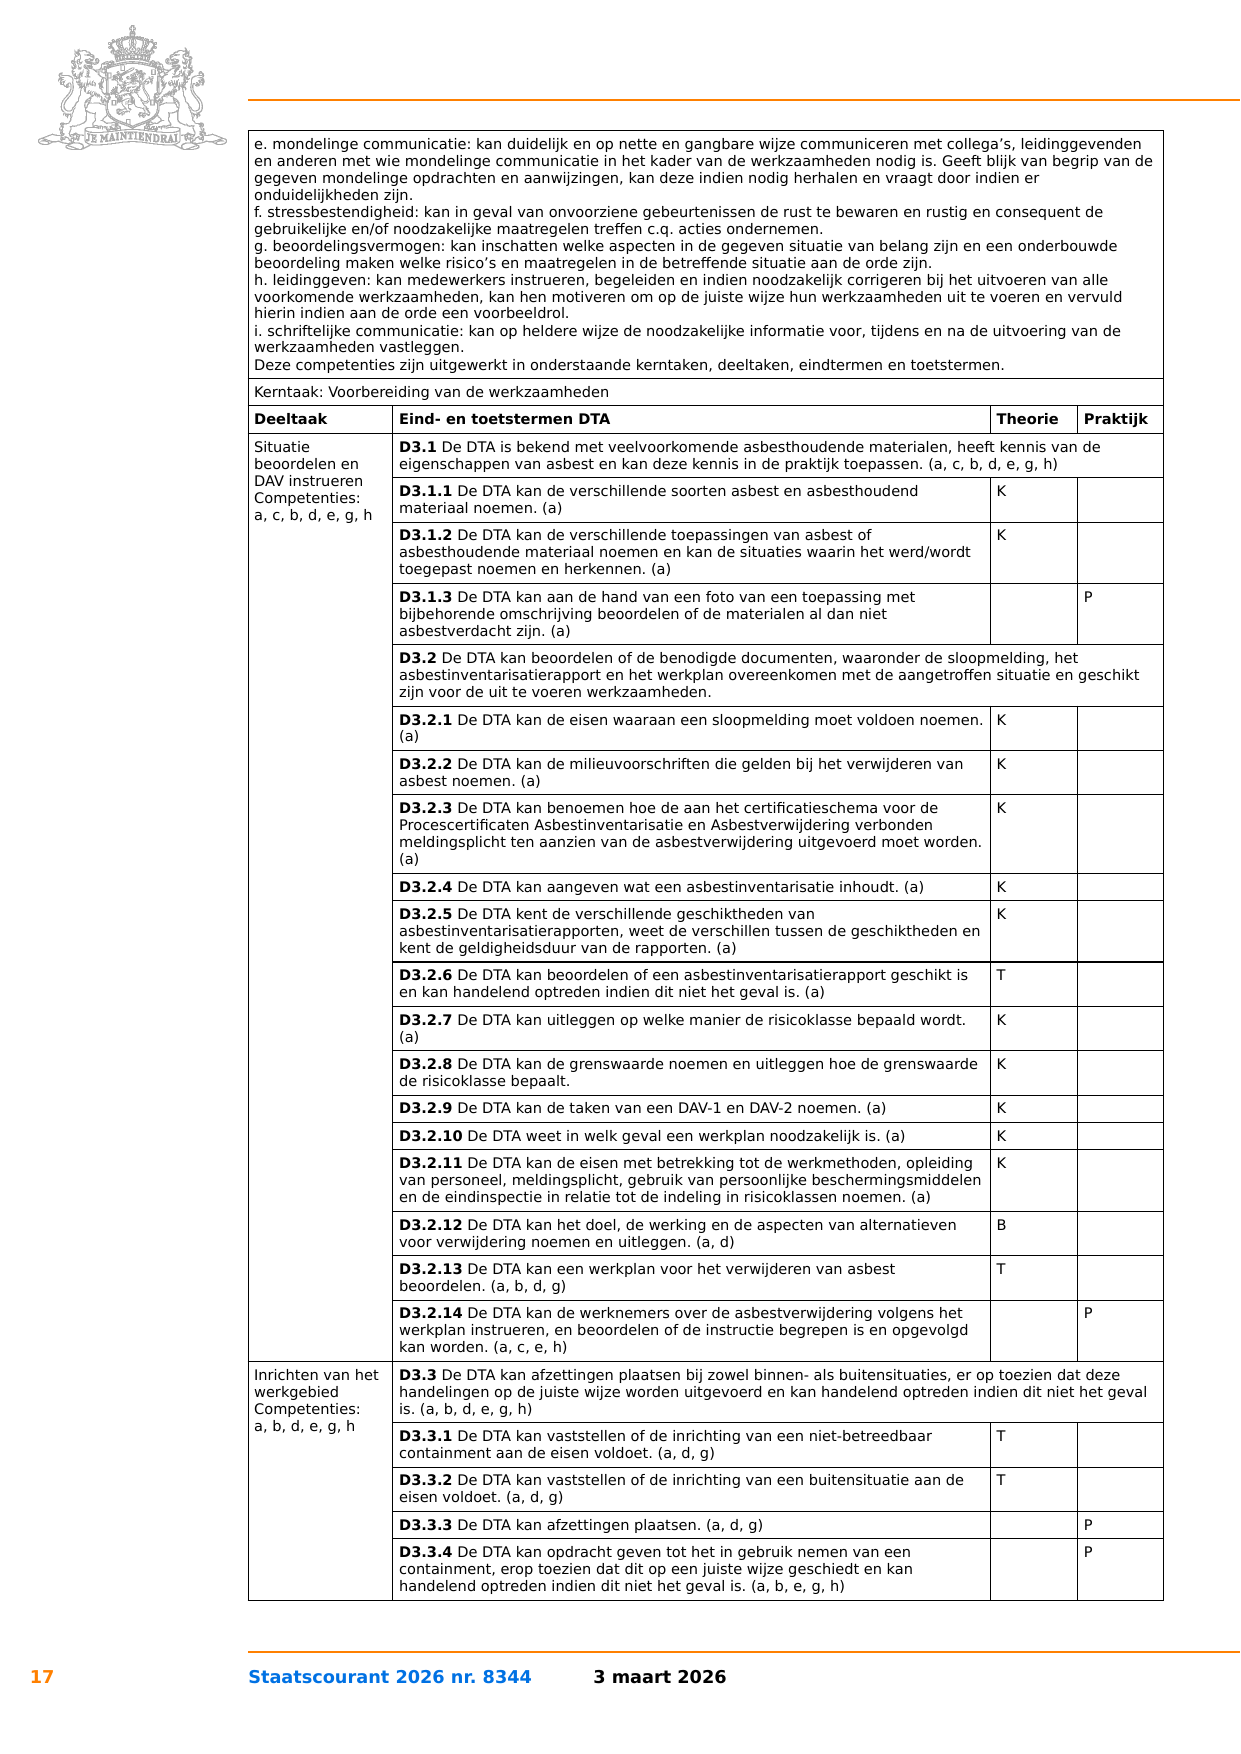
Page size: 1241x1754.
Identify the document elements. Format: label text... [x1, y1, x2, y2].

table_cell [1078, 1007, 1163, 1050]
picture [38, 25, 227, 150]
table_cell [249, 1255, 392, 1299]
table_cell B [991, 1212, 1077, 1255]
table_cell K [991, 1150, 1077, 1211]
table_cell D3.1.3 De DTA kan aan de hand van een foto van een toepassing met bijbehorende omschrijving beoordelen of de materialen al dan niet asbestverdacht zijn. (a) [393, 584, 990, 644]
table_cell [1078, 1468, 1163, 1511]
table_cell Situatie beoordelen en DAV instrueren Competenties: a, c, b, d, e, g, h [249, 434, 392, 706]
table_cell P [1078, 584, 1163, 644]
table_cell D3.2.9 De DTA kan de taken van een DAV-1 en DAV-2 noemen. (a) [393, 1096, 990, 1122]
table_cell K [991, 874, 1077, 900]
table_cell K [991, 1096, 1077, 1122]
table_cell K [991, 901, 1077, 961]
table_cell P [1078, 1301, 1163, 1361]
table_cell [1078, 1256, 1163, 1299]
table_cell T [991, 963, 1077, 1006]
table_cell D3.2.10 De DTA weet in welk geval een werkplan noodzakelijk is. (a) [393, 1123, 990, 1149]
table_cell [249, 1095, 392, 1122]
table_cell [1078, 1423, 1163, 1467]
table_cell [1078, 1096, 1163, 1122]
table_cell [1078, 707, 1163, 750]
table_cell D3.2.2 De DTA kan de milieuvoorschriften die gelden bij het verwijderen van asbest noemen. (a) [393, 751, 990, 794]
table_cell [249, 706, 392, 750]
table_cell D3.2.6 De DTA kan beoordelen of een asbestinventarisatierapport geschikt is en kan handelend optreden indien dit niet het geval is. (a) [393, 963, 990, 1006]
table_cell D3.3.2 De DTA kan vaststellen of de inrichting van een buitensituatie aan de eisen voldoet. (a, d, g) [393, 1468, 990, 1511]
table_cell T [991, 1468, 1077, 1511]
table_cell K [991, 1123, 1077, 1149]
table_cell D3.3.3 De DTA kan afzettingen plaatsen. (a, d, g) [393, 1512, 990, 1538]
table_cell [1078, 1051, 1163, 1094]
table_cell Kerntaak: Voorbereiding van de werkzaamheden [249, 379, 1163, 405]
table_cell [249, 1300, 392, 1361]
table_cell [1078, 963, 1163, 1006]
table_cell T [991, 1256, 1077, 1299]
table_cell [249, 1149, 392, 1211]
table_cell [1078, 478, 1163, 522]
table_cell D3.2.4 De DTA kan aangeven wat een asbestinventarisatie inhoudt. (a) [393, 874, 990, 900]
table_cell [249, 794, 392, 873]
table_cell [249, 1211, 392, 1255]
table_cell D3.2.8 De DTA kan de grenswaarde noemen en uitleggen hoe de grenswaarde de risicoklasse bepaalt. [393, 1051, 990, 1094]
table_cell D3.2.12 De DTA kan het doel, de werking en de aspecten van alternatieven voor verwijdering noemen en uitleggen. (a, d) [393, 1212, 990, 1255]
table_cell K [991, 1007, 1077, 1050]
table_cell [991, 1539, 1077, 1600]
table_cell K [991, 795, 1077, 873]
table_cell [249, 1122, 392, 1149]
table_cell [991, 584, 1077, 644]
table_cell D3.1 De DTA is bekend met veelvoorkomende asbesthoudende materialen, heeft kennis van de eigenschappen van asbest en kan deze kennis in de praktijk toepassen. (a, c, b, d, e, g, h) [393, 434, 1163, 477]
table_cell Praktijk [1078, 406, 1163, 433]
table_cell T [991, 1423, 1077, 1467]
table_cell [249, 1006, 392, 1050]
table_cell D3.3.4 De DTA kan opdracht geven tot het in gebruik nemen van een containment, erop toezien dat dit op een juiste wijze geschiedt en kan handelend optreden indien dit niet het geval is. (a, b, e, g, h) [393, 1539, 990, 1600]
table_cell K [991, 523, 1077, 583]
table_cell D3.2.11 De DTA kan de eisen met betrekking tot de werkmethoden, opleiding van personeel, meldingsplicht, gebruik van persoonlijke beschermingsmiddelen en de eindinspectie in relatie tot de indeling in risicoklassen noemen. (a) [393, 1150, 990, 1211]
table_cell D3.2.5 De DTA kent de verschillende geschiktheden van asbestinventarisatierapporten, weet de verschillen tussen de geschiktheden en kent de geldigheidsduur van de rapporten. (a) [393, 901, 990, 961]
table_cell P [1078, 1539, 1163, 1600]
table_cell K [991, 478, 1077, 522]
table_cell [249, 1050, 392, 1094]
table_cell Theorie [991, 406, 1077, 433]
table_cell [249, 873, 392, 900]
table_cell D3.2.7 De DTA kan uitleggen op welke manier de risicoklasse bepaald wordt. (a) [393, 1007, 990, 1050]
table_cell Deeltaak [249, 406, 392, 433]
table_cell K [991, 707, 1077, 750]
table_cell [1078, 751, 1163, 794]
table_cell D3.1.2 De DTA kan de verschillende toepassingen van asbest of asbesthoudende materiaal noemen en kan de situaties waarin het werd/wordt toegepast noemen en herkennen. (a) [393, 523, 990, 583]
table_cell D3.2.1 De DTA kan de eisen waaraan een sloopmelding moet voldoen noemen. (a) [393, 707, 990, 750]
table_cell [991, 1301, 1077, 1361]
table_cell D3.2.13 De DTA kan een werkplan voor het verwijderen van asbest beoordelen. (a, b, d, g) [393, 1256, 990, 1299]
table_cell P [1078, 1512, 1163, 1538]
table_cell [1078, 1150, 1163, 1211]
table_cell D3.3.1 De DTA kan vaststellen of de inrichting van een niet-betreedbaar containment aan de eisen voldoet. (a, d, g) [393, 1423, 990, 1467]
table_cell Inrichten van het werkgebied Competenties: a, b, d, e, g, h [249, 1362, 392, 1600]
table_cell [1078, 1123, 1163, 1149]
table_cell e. mondelinge communicatie: kan duidelijk en op nette en gangbare wijze communiceren met collega’s, leidinggevenden en anderen met wie mondelinge communicatie in het kader van de werkzaamheden nodig is. Geeft blijk van begrip van de gegeven mondelinge opdrachten en aanwijzingen, kan deze indien nodig herhalen en vraagt door indien er onduidelijkheden zijn. f. stressbestendigheid: kan in geval van onvoorziene gebeurtenissen de rust te bewaren en rustig en consequent de gebruikelijke en/of noodzakelijke maatregelen treffen c.q. acties ondernemen. g. beoordelingsvermogen: kan inschatten welke aspecten in de gegeven situatie van belang zijn en een onderbouwde beoordeling maken welke risico’s en maatregelen in de betreffende situatie aan de orde zijn. h. leidinggeven: kan medewerkers instrueren, begeleiden en indien noodzakelijk corrigeren bij het uitvoeren van alle voorkomende werkzaamheden, kan hen motiveren om op de juiste wijze hun werkzaamheden uit te voeren en vervuld hierin indien aan de orde een voorbeeldrol. i. schriftelijke communicatie: kan op heldere wijze de noodzakelijke informatie voor, tijdens en na de uitvoering van de werkzaamheden vastleggen. Deze competenties zijn uitgewerkt in onderstaande kerntaken, deeltaken, eindtermen en toetstermen. [249, 131, 1163, 378]
table_cell [249, 900, 392, 961]
table_cell [991, 1512, 1077, 1538]
table_cell [1078, 874, 1163, 900]
table_cell [1078, 901, 1163, 961]
table_cell D3.2.3 De DTA kan benoemen hoe de aan het certificatieschema voor de Procescertificaten Asbestinventarisatie en Asbestverwijdering verbonden meldingsplicht ten aanzien van de asbestverwijdering uitgevoerd moet worden. (a) [393, 795, 990, 873]
table_cell [249, 961, 392, 1006]
table_cell D3.2.14 De DTA kan de werknemers over de asbestverwijdering volgens het werkplan instrueren, en beoordelen of de instructie begrepen is en opgevolgd kan worden. (a, c, e, h) [393, 1301, 990, 1361]
table_cell K [991, 751, 1077, 794]
table_cell K [991, 1051, 1077, 1094]
table_cell D3.1.1 De DTA kan de verschillende soorten asbest en asbesthoudend materiaal noemen. (a) [393, 478, 990, 522]
table_cell D3.2 De DTA kan beoordelen of de benodigde documenten, waaronder de sloopmelding, het asbestinventarisatierapport en het werkplan overeenkomen met de aangetroffen situatie en geschikt zijn voor de uit te voeren werkzaamheden. [393, 645, 1163, 706]
table_cell [1078, 523, 1163, 583]
table_cell [249, 750, 392, 794]
table_cell [1078, 1212, 1163, 1255]
table_cell Eind- en toetstermen DTA [393, 406, 990, 433]
table_cell [1078, 795, 1163, 873]
table_cell D3.3 De DTA kan afzettingen plaatsen bij zowel binnen- als buitensituaties, er op toezien dat deze handelingen op de juiste wijze worden uitgevoerd en kan handelend optreden indien dit niet het geval is. (a, b, d, e, g, h) [393, 1362, 1163, 1422]
